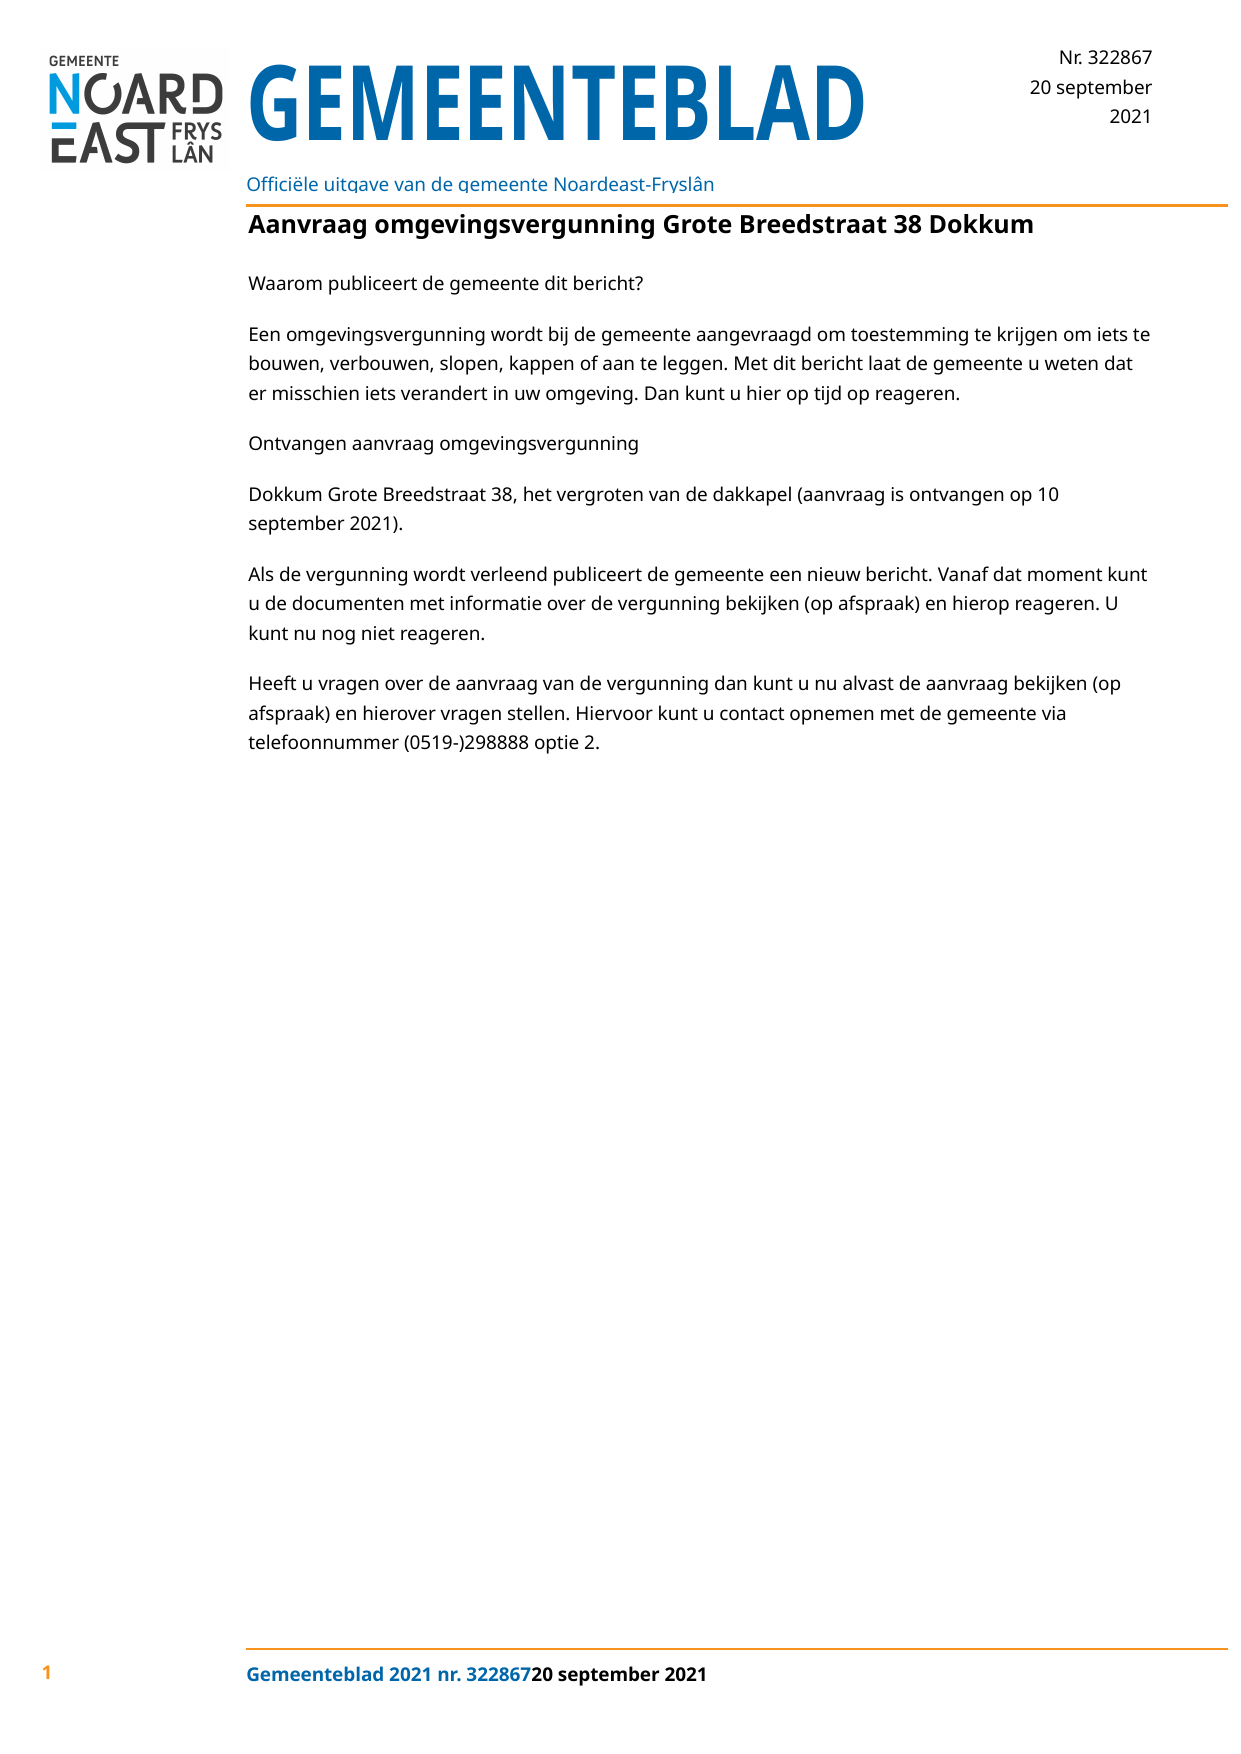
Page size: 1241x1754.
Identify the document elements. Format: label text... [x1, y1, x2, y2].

text Aanvraag omgevingsvergunning Grote Breedstraat 38 Dokkum [248, 207, 1152, 241]
picture [41, 47, 231, 172]
text Waarom publiceert de gemeente dit bericht? [248, 270, 1152, 296]
text Ontvangen aanvraag omgevingsvergunning [248, 430, 1152, 456]
text Als de vergunning wordt verleend publiceert de gemeente een nieuw bericht. Vanaf dat moment kunt u de documenten met informatie over de vergunning bekijken (op afspraak) en hierop reageren. U kunt nu nog niet reageren. [248, 561, 1152, 646]
text Heeft u vragen over de aanvraag van de vergunning dan kunt u nu alvast de aanvraag bekijken (op afspraak) en hierover vragen stellen. Hiervoor kunt u contact opnemen met de gemeente via telefoonnummer (0519-)298888 optie 2. [248, 670, 1152, 755]
text Dokkum Grote Breedstraat 38, het vergroten van de dakkapel (aanvraag is ontvangen op 10 september 2021). [248, 481, 1152, 536]
text Een omgevingsvergunning wordt bij de gemeente aangevraagd om toestemming te krijgen om iets te bouwen, verbouwen, slopen, kappen of aan te leggen. Met dit bericht laat de gemeente u weten dat er misschien iets verandert in uw omgeving. Dan kunt u hier op tijd op reageren. [248, 321, 1152, 406]
